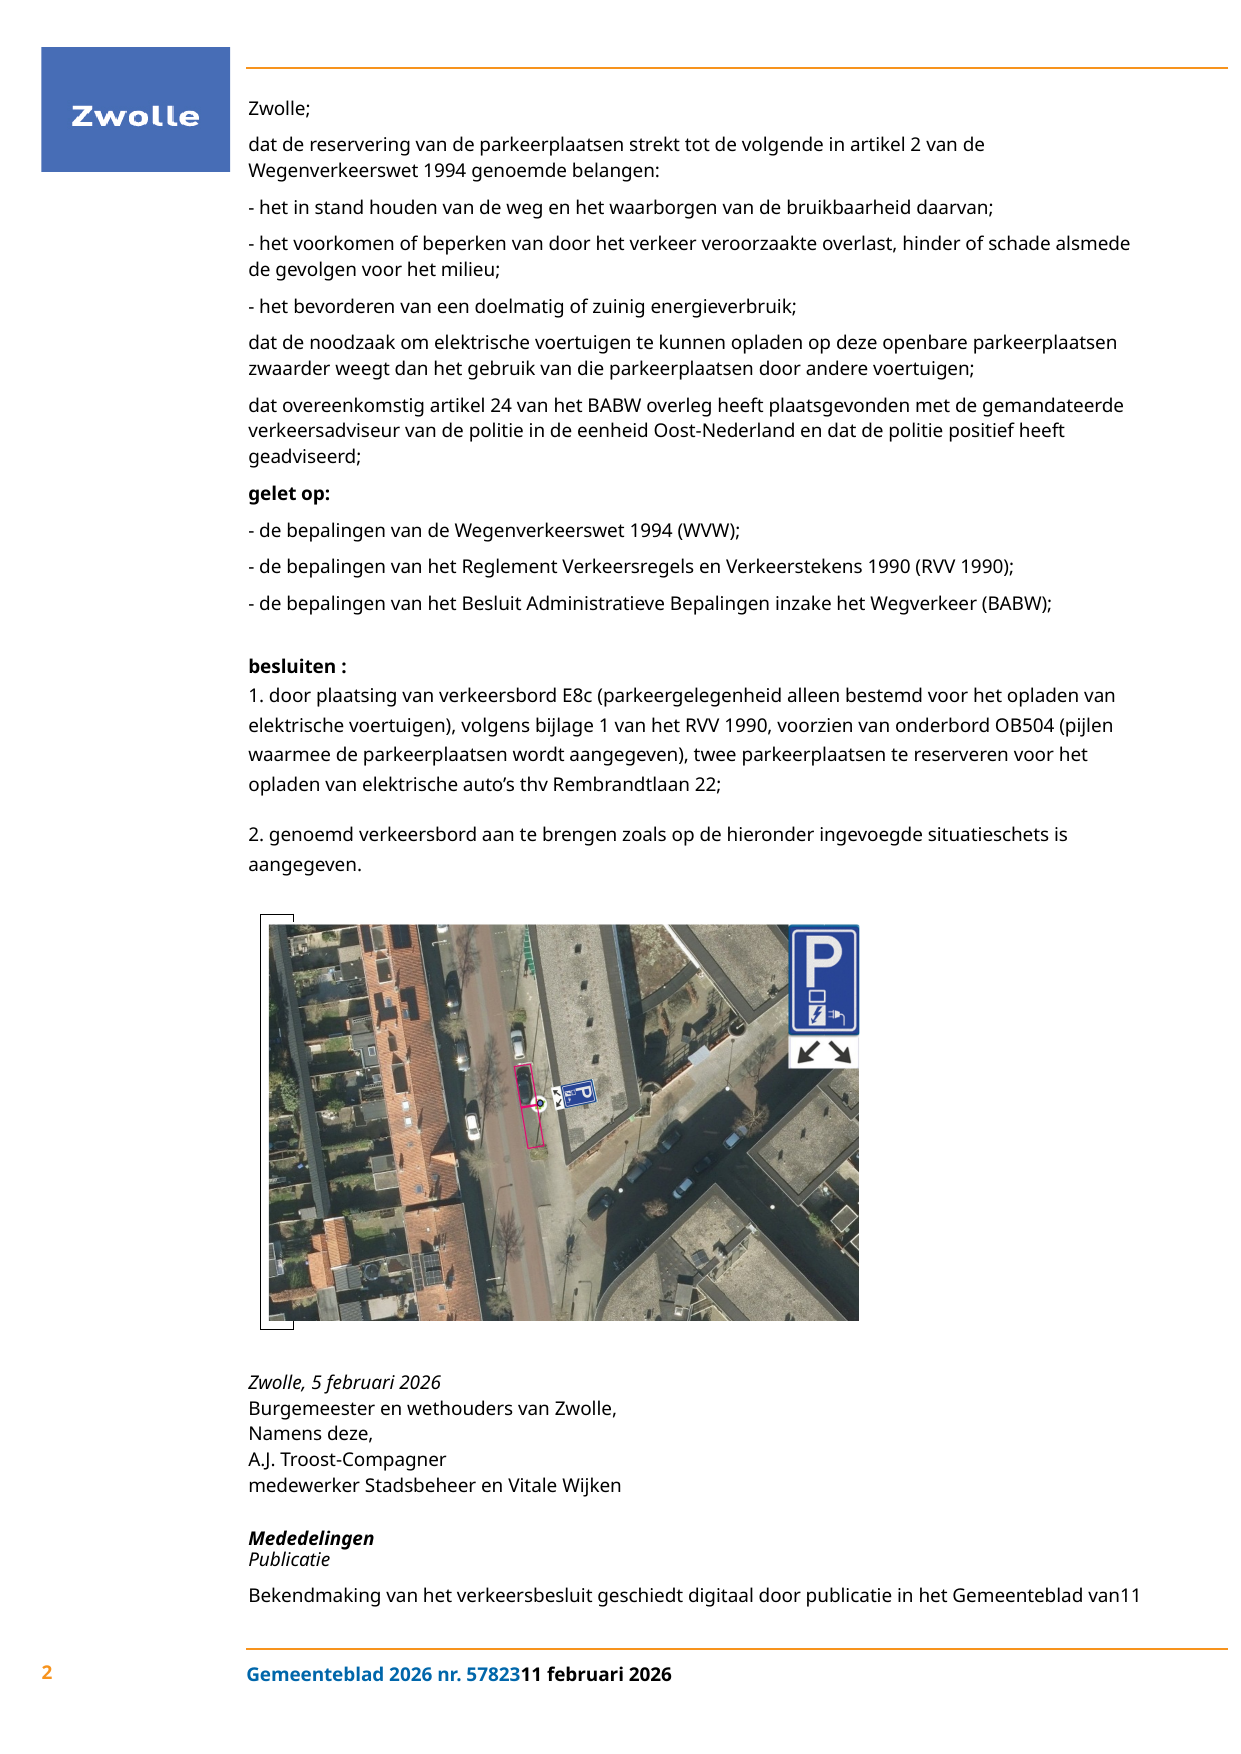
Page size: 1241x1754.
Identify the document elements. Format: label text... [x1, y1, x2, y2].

text - de bepalingen van het Besluit Administratieve Bepalingen inzake het Wegverkeer (BABW); [248, 590, 1152, 616]
text dat de reservering van de parkeerplaatsen strekt tot de volgende in artikel 2 van de Wegenverkeerswet 1994 genoemde belangen: [248, 131, 1152, 183]
text gelet op: [248, 480, 1152, 506]
picture [268, 922, 860, 1321]
text - de bepalingen van de Wegenverkeerswet 1994 (WVW); [248, 517, 1152, 542]
picture [41, 47, 231, 172]
text dat overeenkomstig artikel 24 van het BABW overleg heeft plaatsgevonden met de gemandateerde verkeersadviseur van de politie in de eenheid Oost-Nederland en dat de politie positief heeft geadviseerd; [248, 392, 1152, 469]
text dat de noodzaak om elektrische voertuigen te kunnen opladen op deze openbare parkeerplaatsen zwaarder weegt dan het gebruik van die parkeerplaatsen door andere voertuigen; [248, 329, 1152, 381]
text Burgemeester en wethouders van Zwolle, [248, 1395, 1152, 1420]
text Publicatie [248, 1551, 1152, 1570]
text A.J. Troost-Compagner [248, 1446, 1152, 1472]
text - het voorkomen of beperken van door het verkeer veroorzaakte overlast, hinder of schade alsmede de gevolgen voor het milieu; [248, 231, 1152, 282]
text 1. door plaatsing van verkeersbord E8c (parkeergelegenheid alleen bestemd voor het opladen van elektrische voertuigen), volgens bijlage 1 van het RVV 1990, voorzien van onderbord OB504 (pijlen waarmee de parkeerplaatsen wordt aangegeven), twee parkeerplaatsen te reserveren voor het opladen van elektrische auto’s thv Rembrandtlaan 22; [248, 682, 1152, 797]
text Namens deze, [248, 1420, 1152, 1446]
text besluiten : [248, 653, 1152, 678]
text Mededelingen [248, 1525, 1152, 1551]
text medewerker Stadsbeheer en Vitale Wijken [248, 1472, 1152, 1498]
text Zwolle; [248, 95, 1152, 121]
text 2. genoemd verkeersbord aan te brengen zoals op de hieronder ingevoegde situatieschets is aangegeven. [248, 822, 1152, 877]
text - het bevorderen van een doelmatig of zuinig energieverbruik; [248, 293, 1152, 319]
text Zwolle, 5 februari 2026 [248, 1369, 1152, 1395]
text - het in stand houden van de weg en het waarborgen van de bruikbaarheid daarvan; [248, 194, 1152, 219]
text Bekendmaking van het verkeersbesluit geschiedt digitaal door publicatie in het Gemeenteblad van11 [248, 1587, 1152, 1607]
text - de bepalingen van het Reglement Verkeersregels en Verkeerstekens 1990 (RVV 1990); [248, 553, 1152, 579]
